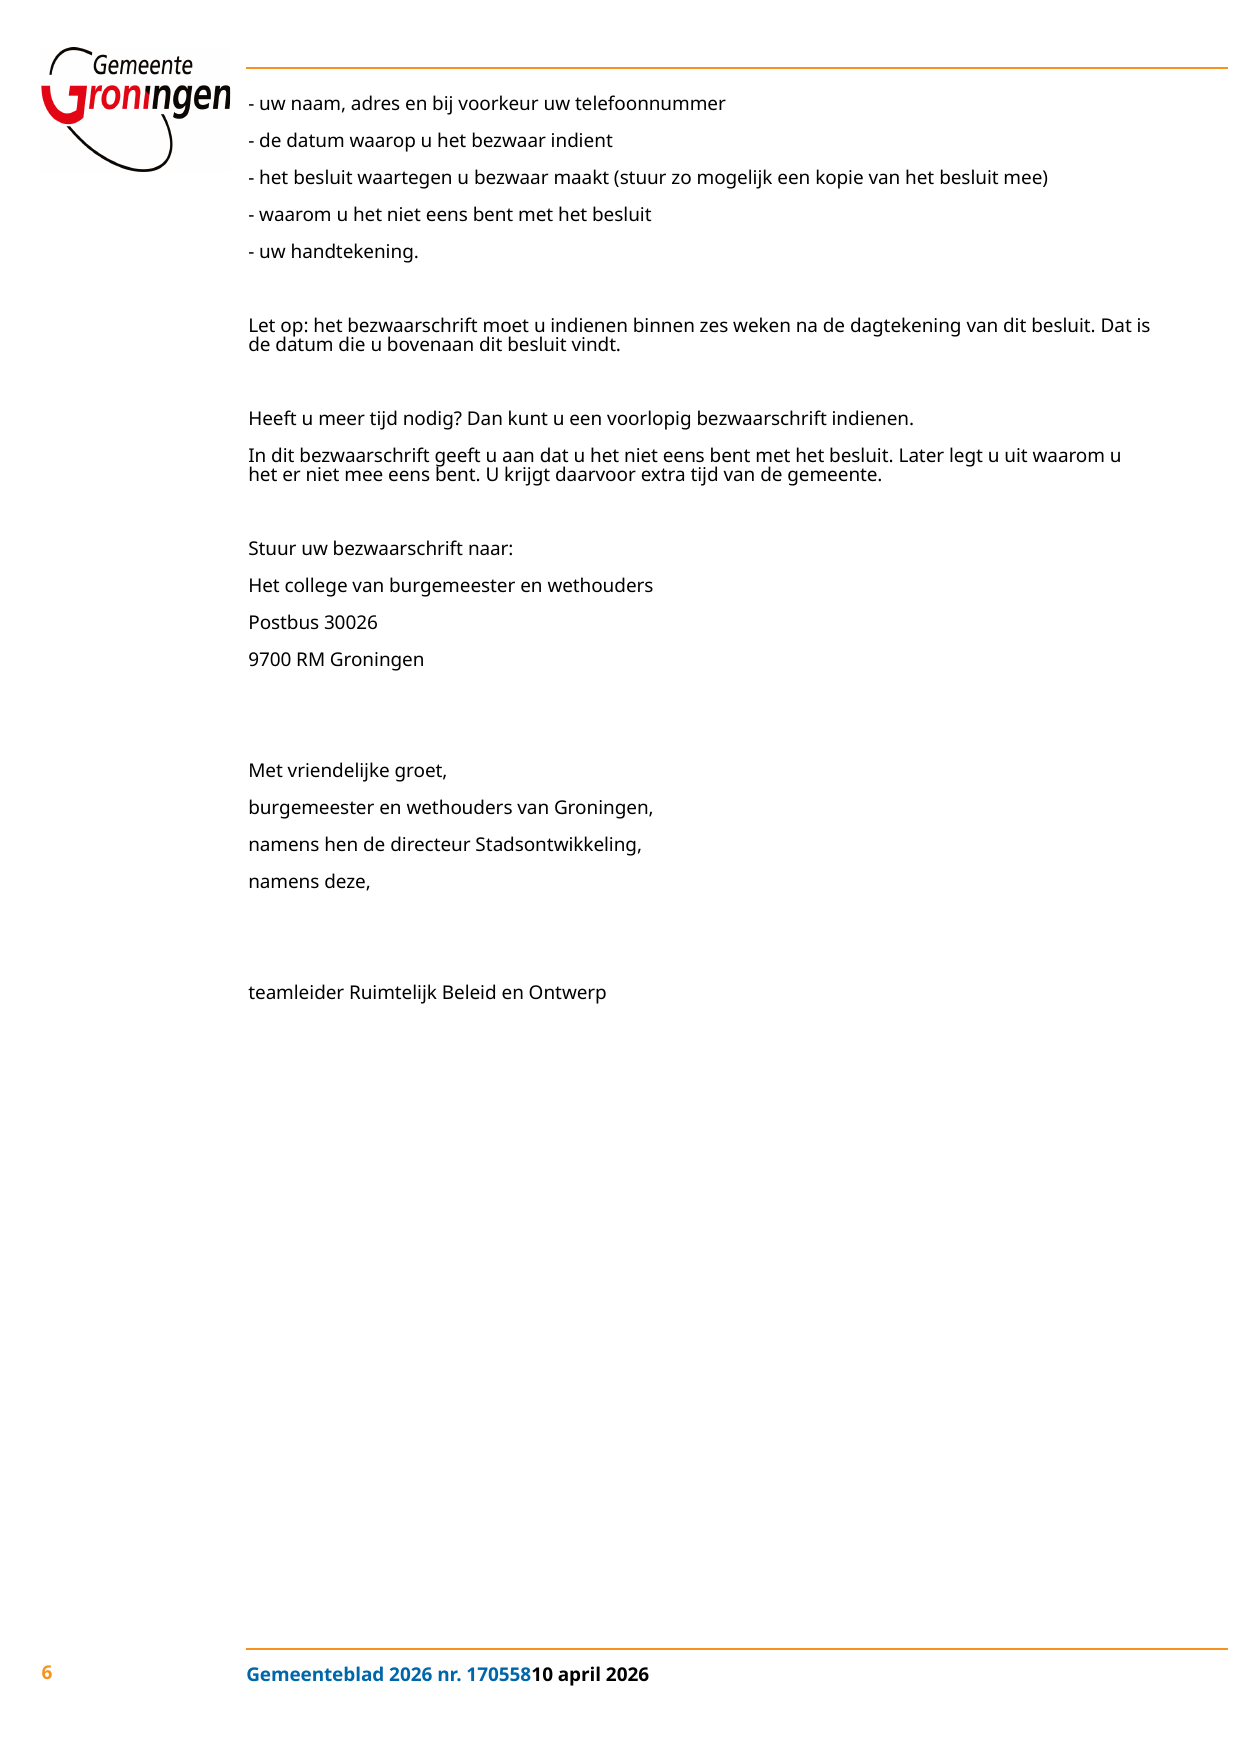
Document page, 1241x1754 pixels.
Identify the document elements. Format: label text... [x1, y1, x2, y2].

text - de datum waarop u het bezwaar indient [248, 132, 1152, 151]
text - uw handtekening. [248, 243, 1152, 262]
text Let op: het bezwaarschrift moet u indienen binnen zes weken na de dagtekening van dit besluit. Dat is de datum die u bovenaan dit besluit vindt. [248, 317, 1152, 355]
text - uw naam, adres en bij voorkeur uw telefoonnummer [248, 95, 1152, 114]
text teamleider Ruimtelijk Beleid en Ontwerp [248, 984, 1152, 1003]
text namens deze, [248, 873, 1152, 892]
text Stuur uw bezwaarschrift naar: [248, 540, 1152, 559]
text Het college van burgemeester en wethouders [248, 577, 1152, 596]
text namens hen de directeur Stadsontwikkeling, [248, 836, 1152, 855]
text - waarom u het niet eens bent met het besluit [248, 206, 1152, 225]
text Postbus 30026 [248, 614, 1152, 633]
text In dit bezwaarschrift geeft u aan dat u het niet eens bent met het besluit. Later legt u uit waarom u het er niet mee eens bent. U krijgt daarvoor extra tijd van de gemeente. [248, 447, 1152, 485]
text Met vriendelijke groet, [248, 762, 1152, 781]
picture [41, 47, 231, 172]
text Heeft u meer tijd nodig? Dan kunt u een voorlopig bezwaarschrift indienen. [248, 410, 1152, 429]
text burgemeester en wethouders van Groningen, [248, 799, 1152, 818]
text 9700 RM Groningen [248, 651, 1152, 670]
text - het besluit waartegen u bezwaar maakt (stuur zo mogelijk een kopie van het besluit mee) [248, 169, 1152, 188]
